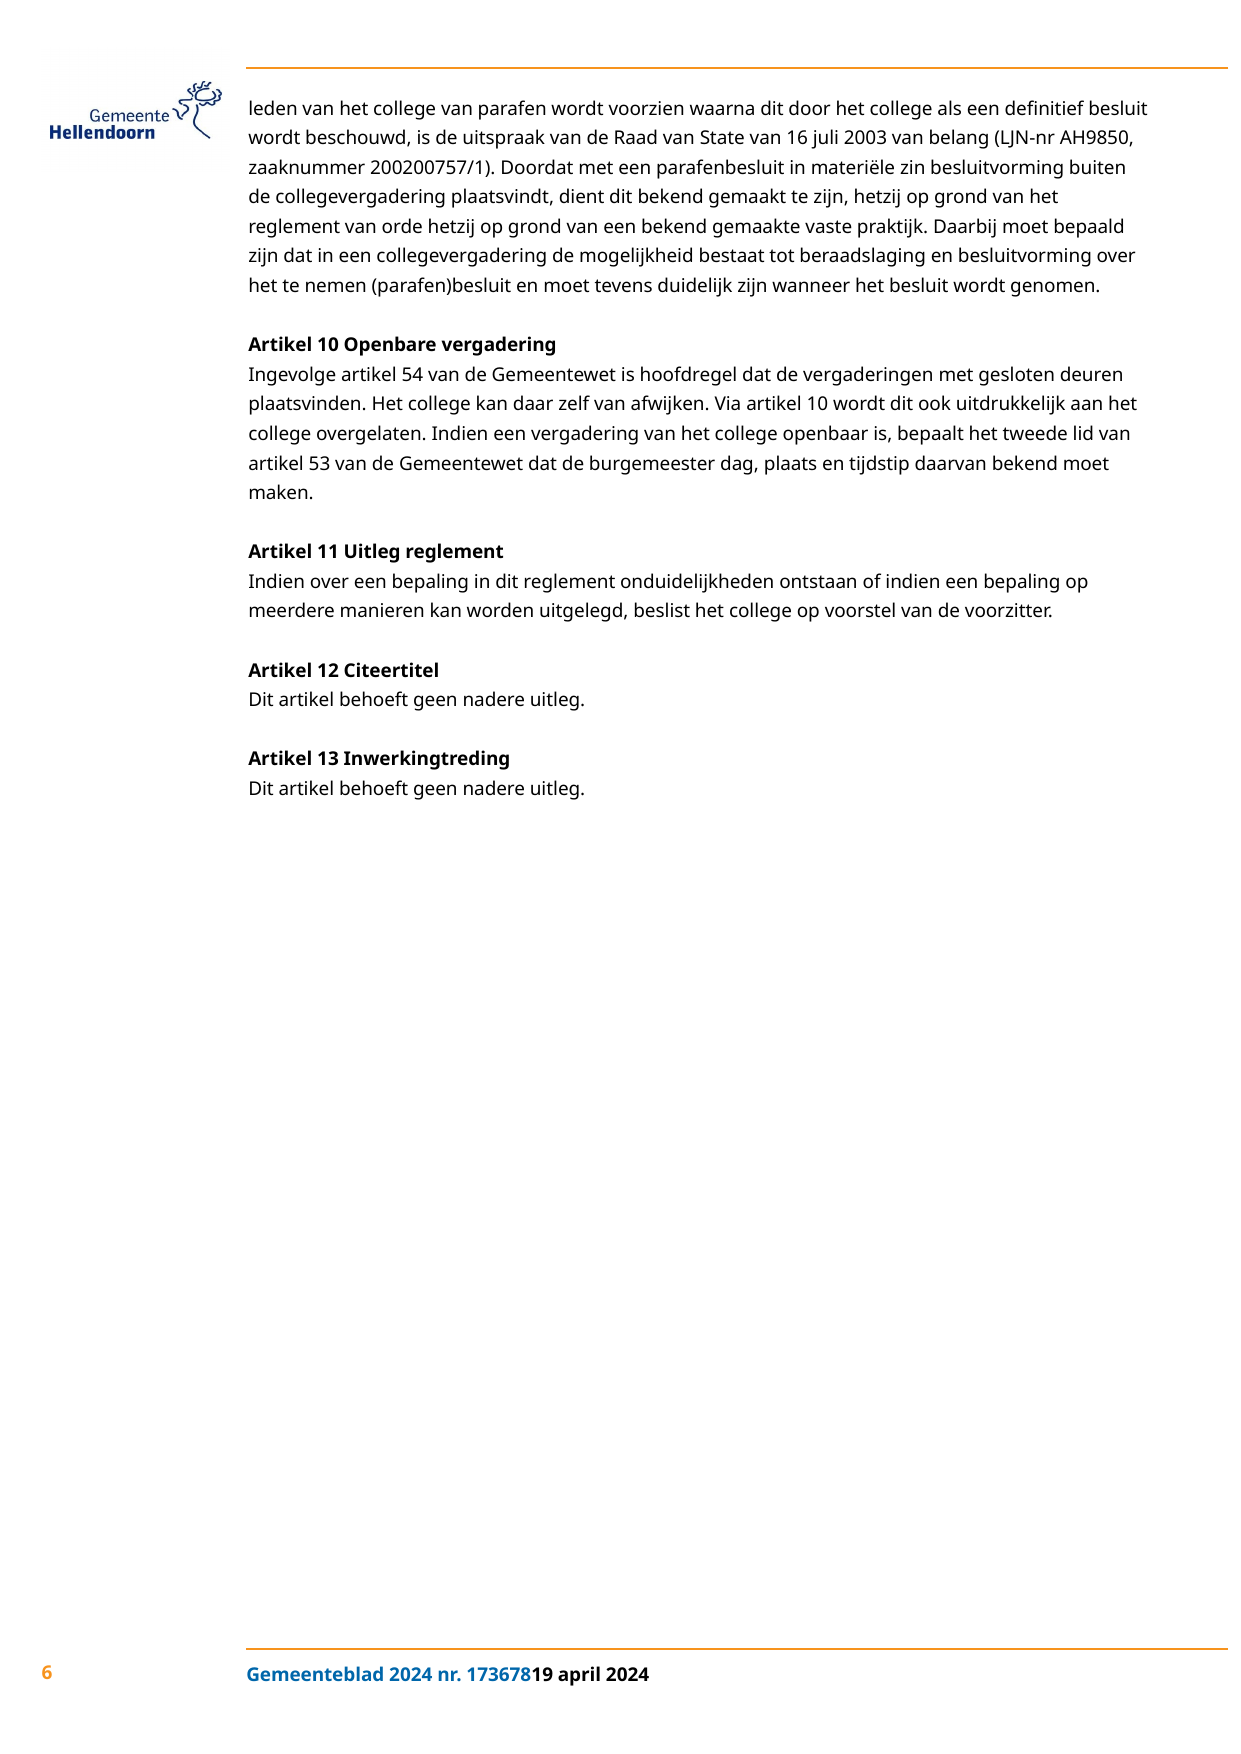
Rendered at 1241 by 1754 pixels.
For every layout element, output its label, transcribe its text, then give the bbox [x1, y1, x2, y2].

text Artikel 13 Inwerkingtreding [248, 746, 1152, 771]
text Artikel 11 Uitleg reglement [248, 538, 1152, 564]
text Artikel 10 Openbare vergadering [248, 331, 1152, 357]
text Ingevolge artikel 54 van de Gemeentewet is hoofdregel dat de vergaderingen met gesloten deuren plaatsvinden. Het college kan daar zelf van afwijken. Via artikel 10 wordt dit ook uitdrukkelijk aan het college overgelaten. Indien een vergadering van het college openbaar is, bepaalt het tweede lid van artikel 53 van de Gemeentewet dat de burgemeester dag, plaats en tijdstip daarvan bekend moet maken. [248, 361, 1152, 505]
text Indien over een bepaling in dit reglement onduidelijkheden ontstaan of indien een bepaling op meerdere manieren kan worden uitgelegd, beslist het college op voorstel van de voorzitter. [248, 568, 1152, 623]
picture [41, 47, 231, 172]
text Dit artikel behoeft geen nadere uitleg. [248, 686, 1152, 712]
text Dit artikel behoeft geen nadere uitleg. [248, 775, 1152, 801]
text leden van het college van parafen wordt voorzien waarna dit door het college als een definitief besluit wordt beschouwd, is de uitspraak van de Raad van State van 16 juli 2003 van belang (LJN-nr AH9850, zaaknummer 200200757/1). Doordat met een parafenbesluit in materiële zin besluitvorming buiten de collegevergadering plaatsvindt, dient dit bekend gemaakt te zijn, hetzij op grond van het reglement van orde hetzij op grond van een bekend gemaakte vaste praktijk. Daarbij moet bepaald zijn dat in een collegevergadering de mogelijkheid bestaat tot beraadslaging en besluitvorming over het te nemen (parafen)besluit en moet tevens duidelijk zijn wanneer het besluit wordt genomen. [248, 95, 1152, 298]
text Artikel 12 Citeertitel [248, 657, 1152, 683]
